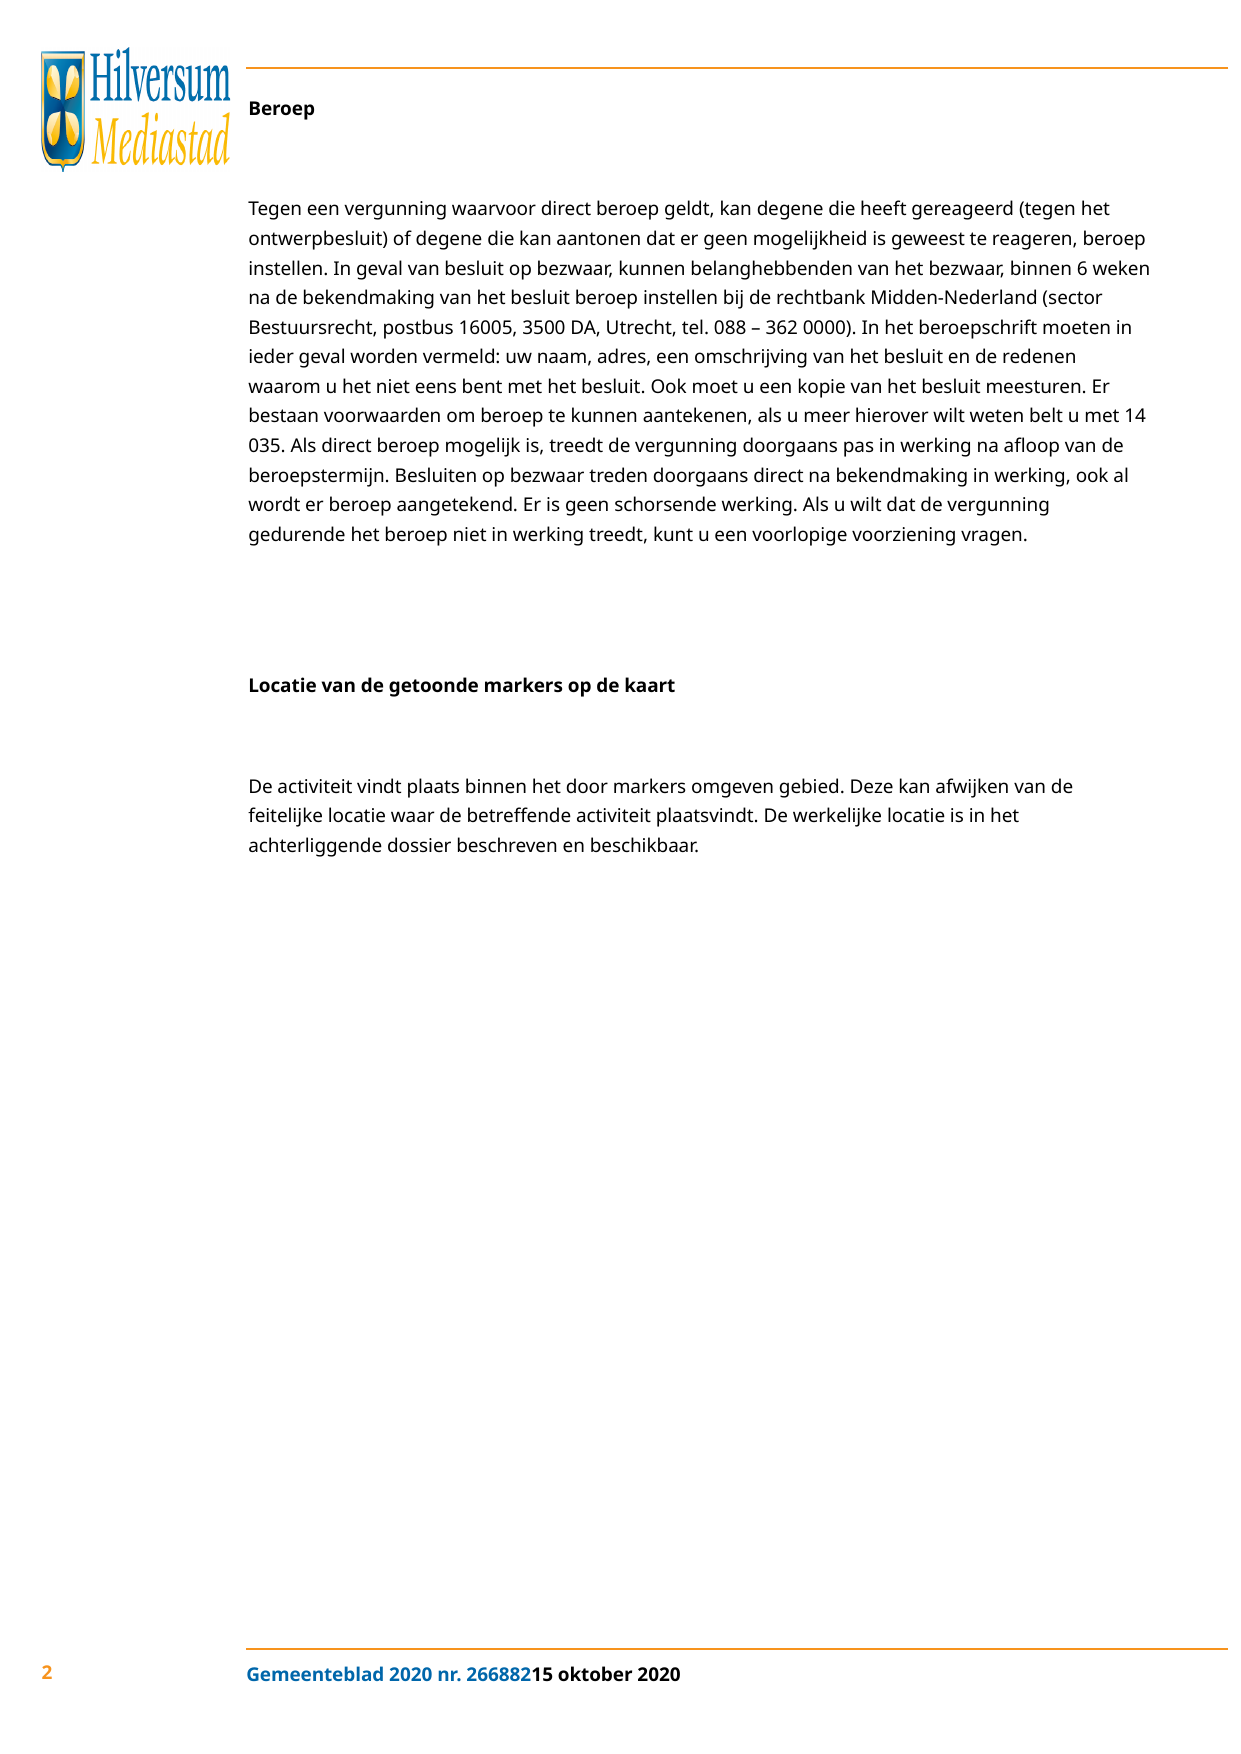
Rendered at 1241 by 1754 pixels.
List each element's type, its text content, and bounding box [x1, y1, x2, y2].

text De activiteit vindt plaats binnen het door markers omgeven gebied. Deze kan afwijken van de feitelijke locatie waar de betreffende activiteit plaatsvindt. De werkelijke locatie is in het achterliggende dossier beschreven en beschikbaar. [248, 773, 1152, 858]
text Locatie van de getoonde markers op de kaart [248, 672, 1152, 698]
text Beroep [248, 95, 1152, 121]
picture [41, 47, 231, 172]
text Tegen een vergunning waarvoor direct beroep geldt, kan degene die heeft gereageerd (tegen het ontwerpbesluit) of degene die kan aantonen dat er geen mogelijkheid is geweest te reageren, beroep instellen. In geval van besluit op bezwaar, kunnen belanghebbenden van het bezwaar, binnen 6 weken na de bekendmaking van het besluit beroep instellen bij de rechtbank Midden-Nederland (sector Bestuursrecht, postbus 16005, 3500 DA, Utrecht, tel. 088 – 362 0000). In het beroepschrift moeten in ieder geval worden vermeld: uw naam, adres, een omschrijving van het besluit en de redenen waarom u het niet eens bent met het besluit. Ook moet u een kopie van het besluit meesturen. Er bestaan voorwaarden om beroep te kunnen aantekenen, als u meer hierover wilt weten belt u met 14 035. Als direct beroep mogelijk is, treedt de vergunning doorgaans pas in werking na afloop van de beroepstermijn. Besluiten op bezwaar treden doorgaans direct na bekendmaking in werking, ook al wordt er beroep aangetekend. Er is geen schorsende werking. Als u wilt dat de vergunning gedurende het beroep niet in werking treedt, kunt u een voorlopige voorziening vragen. [248, 196, 1152, 547]
